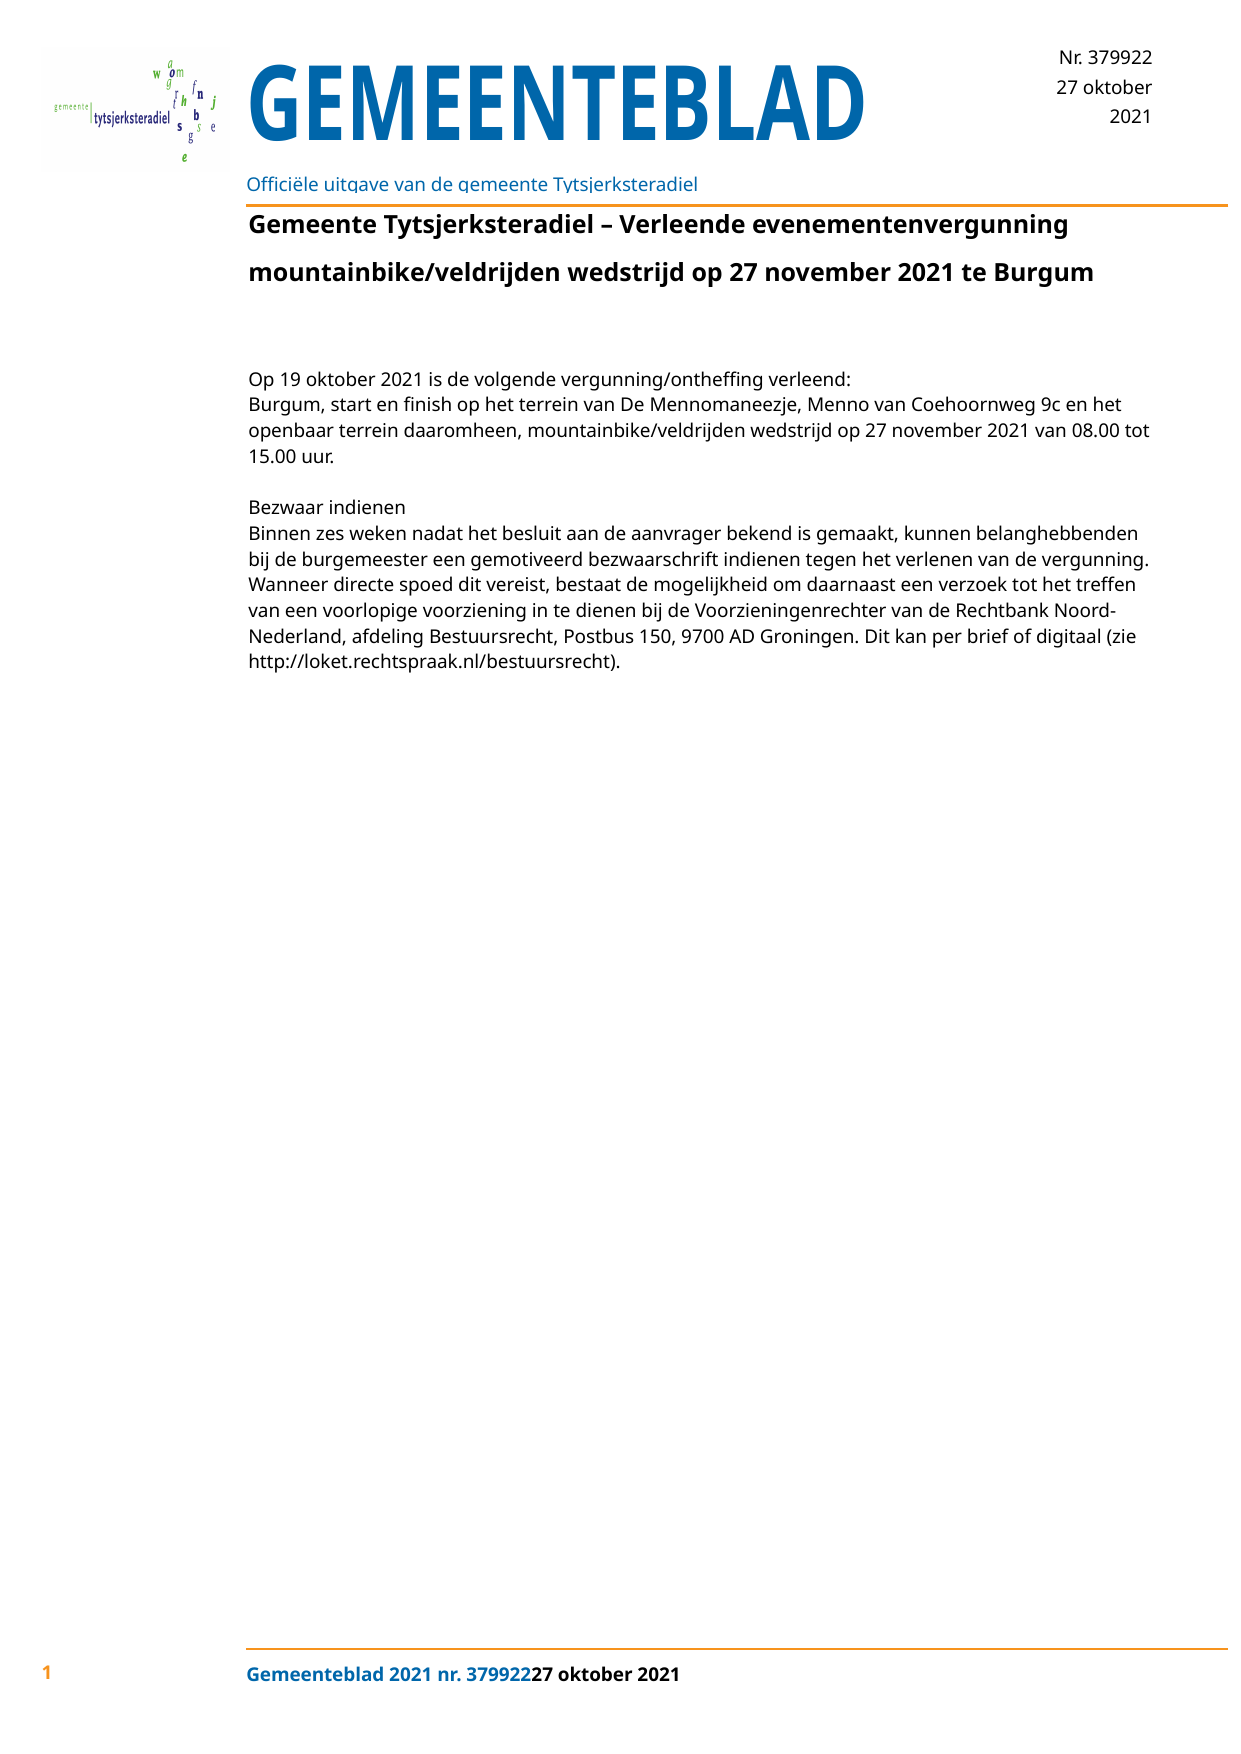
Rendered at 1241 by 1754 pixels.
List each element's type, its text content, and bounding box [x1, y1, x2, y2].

picture [41, 47, 231, 172]
text Bezwaar indienen [248, 494, 1152, 520]
text Gemeente Tytsjerksteradiel – Verleende evenementenvergunning mountainbike/veldrijden wedstrijd op 27 november 2021 te Burgum [248, 207, 1152, 288]
text Burgum, start en finish op het terrein van De Mennomaneezje, Menno van Coehoornweg 9c en het openbaar terrein daaromheen, mountainbike/veldrijden wedstrijd op 27 november 2021 van 08.00 tot 15.00 uur. [248, 391, 1152, 469]
text Binnen zes weken nadat het besluit aan de aanvrager bekend is gemaakt, kunnen belanghebbenden bij de burgemeester een gemotiveerd bezwaarschrift indienen tegen het verlenen van de vergunning. Wanneer directe spoed dit vereist, bestaat de mogelijkheid om daarnaast een verzoek tot het treffen van een voorlopige voorziening in te dienen bij de Voorzieningenrechter van de Rechtbank Noord-Nederland, afdeling Bestuursrecht, Postbus 150, 9700 AD Groningen. Dit kan per brief of digitaal (zie http://loket.rechtspraak.nl/bestuursrecht). [248, 520, 1152, 674]
text Op 19 oktober 2021 is de volgende vergunning/ontheffing verleend: [248, 366, 1152, 391]
